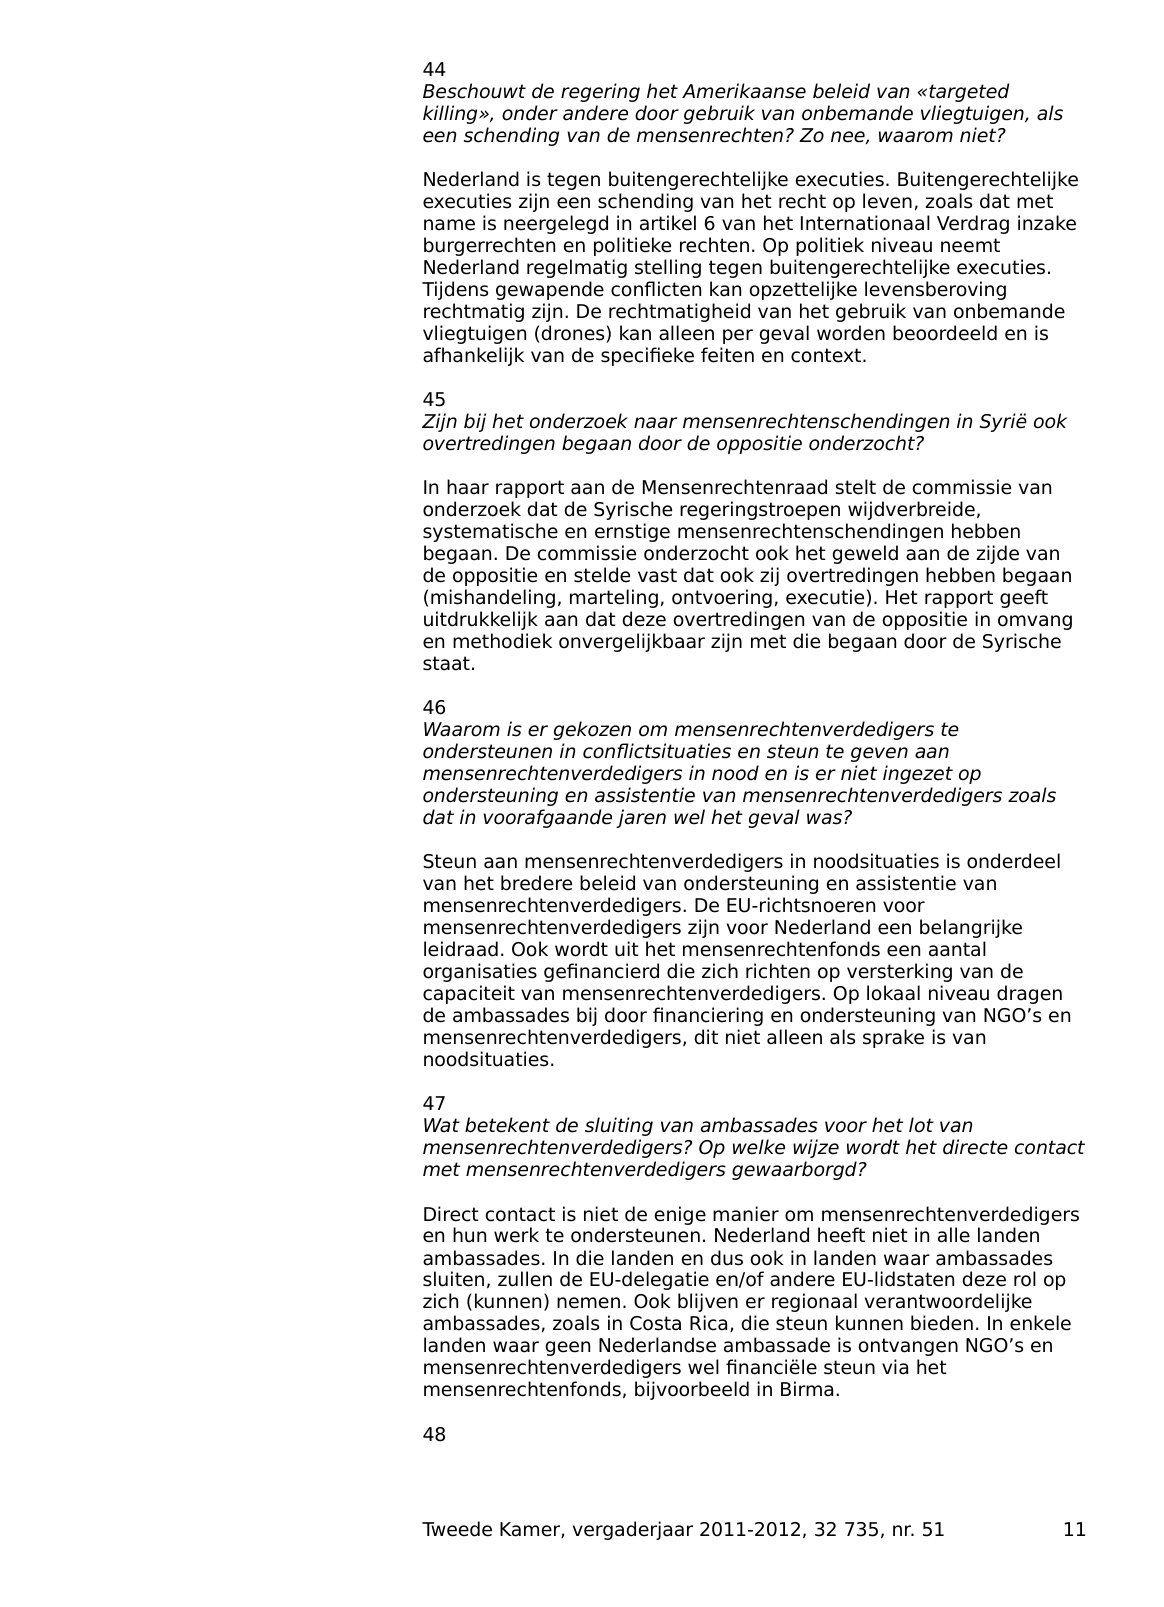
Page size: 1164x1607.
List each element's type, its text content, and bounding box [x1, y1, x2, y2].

text Direct contact is niet de enige manier om mensenrechtenverdedigers en hun werk te ondersteunen. Nederland heeft niet in alle landen ambassades. In die landen en dus ook in landen waar ambassades sluiten, zullen de EU-delegatie en/of andere EU-lidstaten deze rol op zich (kunnen) nemen. Ook blijven er regionaal verantwoordelijke ambassades, zoals in Costa Rica, die steun kunnen bieden. In enkele landen waar geen Nederlandse ambassade is ontvangen NGO’s en mensenrechtenverdedigers wel financiële steun via het mensenrechtenfonds, bijvoorbeeld in Birma. [422, 1203, 1087, 1401]
text Zijn bij het onderzoek naar mensenrechtenschendingen in Syrië ook overtredingen begaan door de oppositie onderzocht? [422, 411, 1087, 455]
text In haar rapport aan de Mensenrechtenraad stelt de commissie van onderzoek dat de Syrische regeringstroepen wijdverbreide, systematische en ernstige mensenrechtenschendingen hebben begaan. De commissie onderzocht ook het geweld aan de zijde van de oppositie en stelde vast dat ook zij overtredingen hebben begaan (mishandeling, marteling, ontvoering, executie). Het rapport geeft uitdrukkelijk aan dat deze overtredingen van de oppositie in omvang en methodiek onvergelijkbaar zijn met die begaan door de Syrische staat. [422, 477, 1087, 675]
text Waarom is er gekozen om mensenrechtenverdedigers te ondersteunen in conflictsituaties en steun te geven aan mensenrechtenverdedigers in nood en is er niet ingezet op ondersteuning en assistentie van mensenrechtenverdedigers zoals dat in voorafgaande jaren wel het geval was? [422, 719, 1087, 829]
text Steun aan mensenrechtenverdedigers in noodsituaties is onderdeel van het bredere beleid van ondersteuning en assistentie van mensenrechtenverdedigers. De EU-richtsnoeren voor mensenrechtenverdedigers zijn voor Nederland een belangrijke leidraad. Ook wordt uit het mensenrechtenfonds een aantal organisaties gefinancierd die zich richten op versterking van de capaciteit van mensenrechtenverdedigers. Op lokaal niveau dragen de ambassades bij door financiering en ondersteuning van NGO’s en mensenrechtenverdedigers, dit niet alleen als sprake is van noodsituaties. [422, 851, 1087, 1071]
text Beschouwt de regering het Amerikaanse beleid van «targeted killing», onder andere door gebruik van onbemande vliegtuigen, als een schending van de mensenrechten? Zo nee, waarom niet? [422, 81, 1087, 147]
text Wat betekent de sluiting van ambassades voor het lot van mensenrechtenverdedigers? Op welke wijze wordt het directe contact met mensenrechtenverdedigers gewaarborgd? [422, 1115, 1087, 1181]
text Nederland is tegen buitengerechtelijke executies. Buitengerechtelijke executies zijn een schending van het recht op leven, zoals dat met name is neergelegd in artikel 6 van het Internationaal Verdrag inzake burgerrechten en politieke rechten. Op politiek niveau neemt Nederland regelmatig stelling tegen buitengerechtelijke executies. Tijdens gewapende conflicten kan opzettelijke levensberoving rechtmatig zijn. De rechtmatigheid van het gebruik van onbemande vliegtuigen (drones) kan alleen per geval worden beoordeeld en is afhankelijk van de specifieke feiten en context. [422, 169, 1087, 367]
text 44 [422, 59, 1087, 81]
text 47 [422, 1093, 1087, 1115]
text 45 [422, 389, 1087, 411]
text 46 [422, 697, 1087, 719]
text 48 [422, 1423, 1087, 1445]
